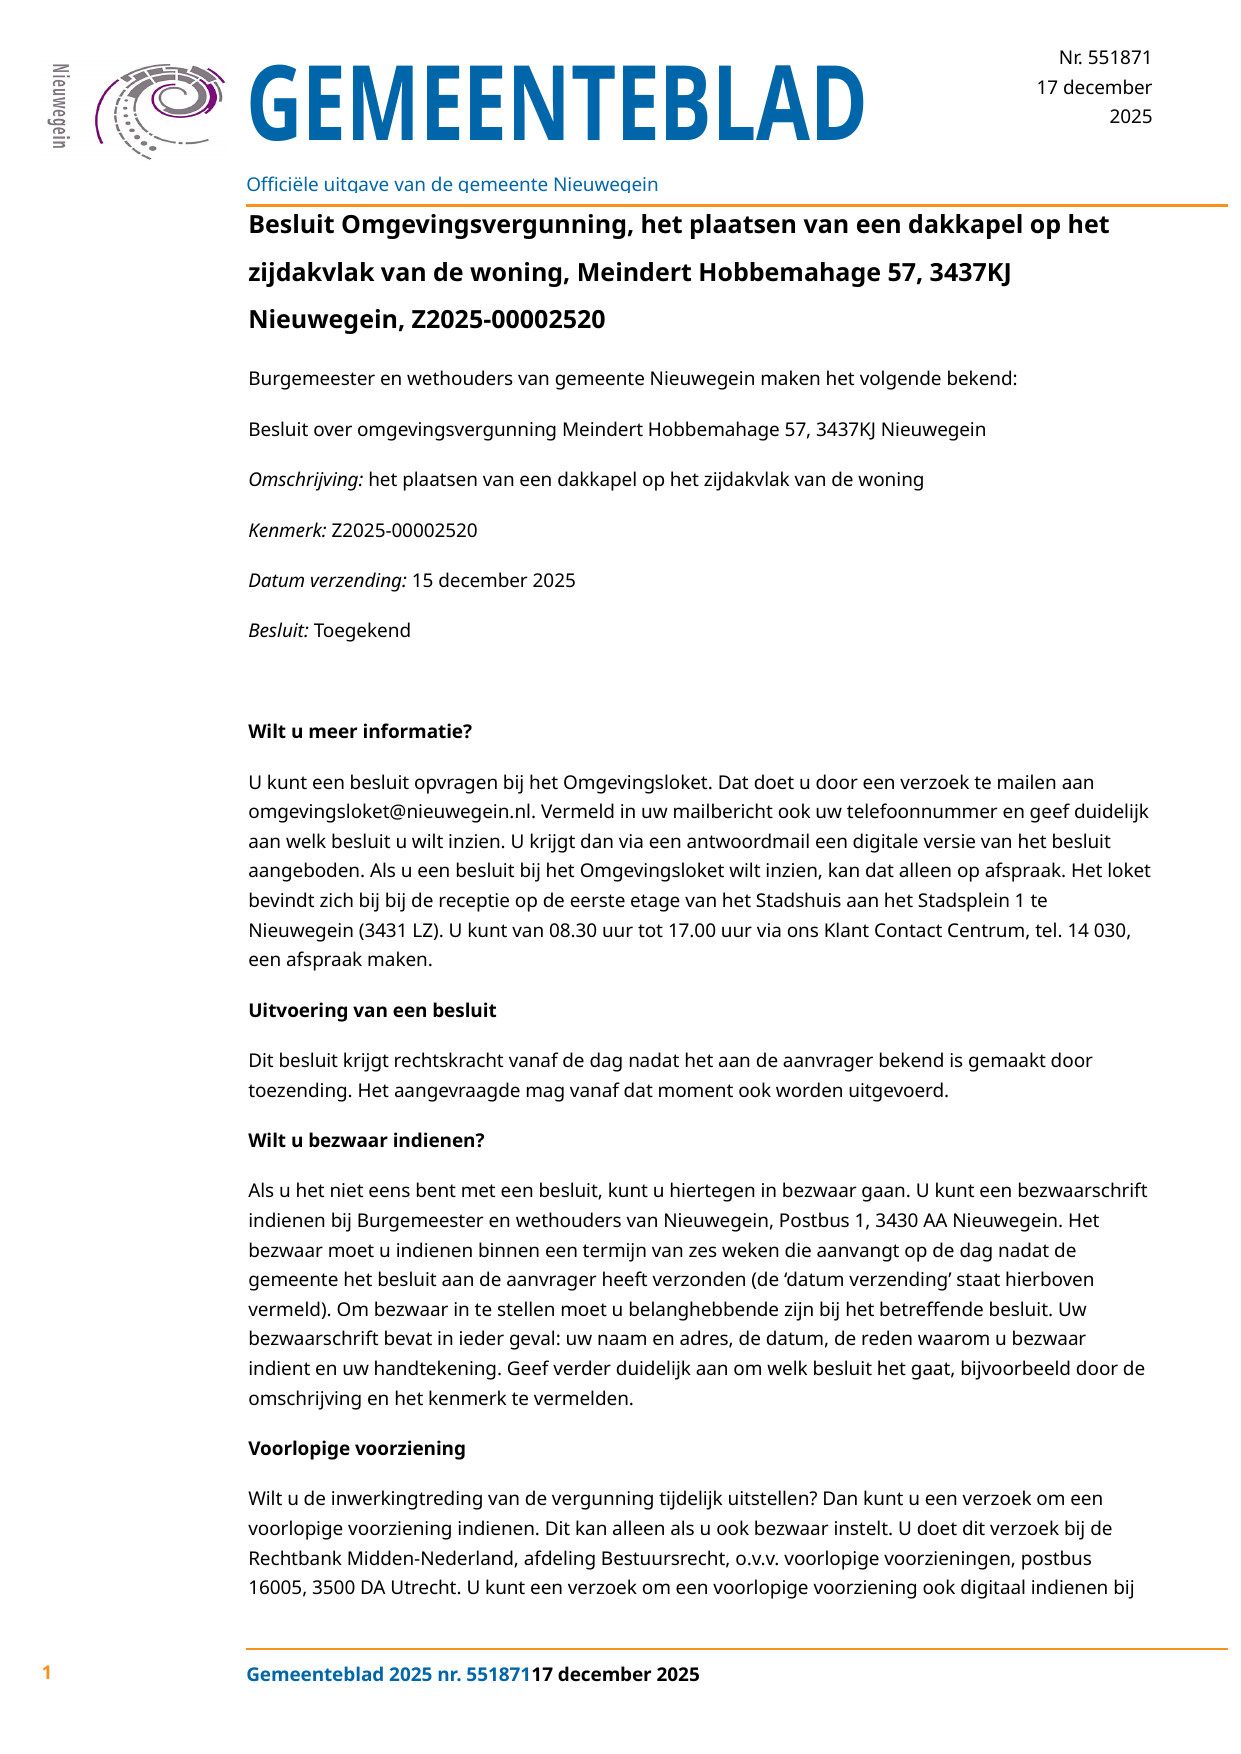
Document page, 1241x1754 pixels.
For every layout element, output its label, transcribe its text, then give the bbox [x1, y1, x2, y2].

text Uitvoering van een besluit [248, 997, 1152, 1022]
text Wilt u de inwerkingtreding van de vergunning tijdelijk uitstellen? Dan kunt u een verzoek om een voorlopige voorziening indienen. Dit kan alleen als u ook bezwaar instelt. U doet dit verzoek bij de Rechtbank Midden-Nederland, afdeling Bestuursrecht, o.v.v. voorlopige voorzieningen, postbus 16005, 3500 DA Utrecht. U kunt een verzoek om een voorlopige voorziening ook digitaal indienen bij [248, 1486, 1152, 1600]
text Besluit over omgevingsvergunning Meindert Hobbemahage 57, 3437KJ Nieuwegein [248, 416, 1152, 442]
text U kunt een besluit opvragen bij het Omgevingsloket. Dat doet u door een verzoek te mailen aan omgevingsloket@nieuwegein.nl. Vermeld in uw mailbericht ook uw telefoonnummer en geef duidelijk aan welk besluit u wilt inzien. U krijgt dan via een antwoordmail een digitale versie van het besluit aangeboden. Als u een besluit bij het Omgevingsloket wilt inzien, kan dat alleen op afspraak. Het loket bevindt zich bij bij de receptie op de eerste etage van het Stadshuis aan het Stadsplein 1 te Nieuwegein (3431 LZ). U kunt van 08.30 uur tot 17.00 uur via ons Klant Contact Centrum, tel. 14 030, een afspraak maken. [248, 769, 1152, 972]
text Dit besluit krijgt rechtskracht vanaf de dag nadat het aan de aanvrager bekend is gemaakt door toezending. Het aangevraagde mag vanaf dat moment ook worden uitgevoerd. [248, 1047, 1152, 1102]
text Besluit: Toegekend [248, 618, 1152, 643]
text Omschrijving: het plaatsen van een dakkapel op het zijdakvlak van de woning [248, 466, 1152, 492]
text Kenmerk: Z2025-00002520 [248, 517, 1152, 542]
picture [41, 47, 231, 172]
text Besluit Omgevingsvergunning, het plaatsen van een dakkapel op het zijdakvlak van de woning, Meindert Hobbemahage 57, 3437KJ Nieuwegein, Z2025-00002520 [248, 207, 1152, 336]
text Voorlopige voorziening [248, 1435, 1152, 1461]
text Wilt u meer informatie? [248, 718, 1152, 744]
text Datum verzending: 15 december 2025 [248, 567, 1152, 593]
text Als u het niet eens bent met een besluit, kunt u hiertegen in bezwaar gaan. U kunt een bezwaarschrift indienen bij Burgemeester en wethouders van Nieuwegein, Postbus 1, 3430 AA Nieuwegein. Het bezwaar moet u indienen binnen een termijn van zes weken die aanvangt op de dag nadat de gemeente het besluit aan de aanvrager heeft verzonden (de ‘datum verzending’ staat hierboven vermeld). Om bezwaar in te stellen moet u belanghebbende zijn bij het betreffende besluit. Uw bezwaarschrift bevat in ieder geval: uw naam en adres, de datum, de reden waarom u bezwaar indient en uw handtekening. Geef verder duidelijk aan om welk besluit het gaat, bijvoorbeeld door de omschrijving en het kenmerk te vermelden. [248, 1178, 1152, 1410]
text Wilt u bezwaar indienen? [248, 1127, 1152, 1153]
text Burgemeester en wethouders van gemeente Nieuwegein maken het volgende bekend: [248, 366, 1152, 391]
